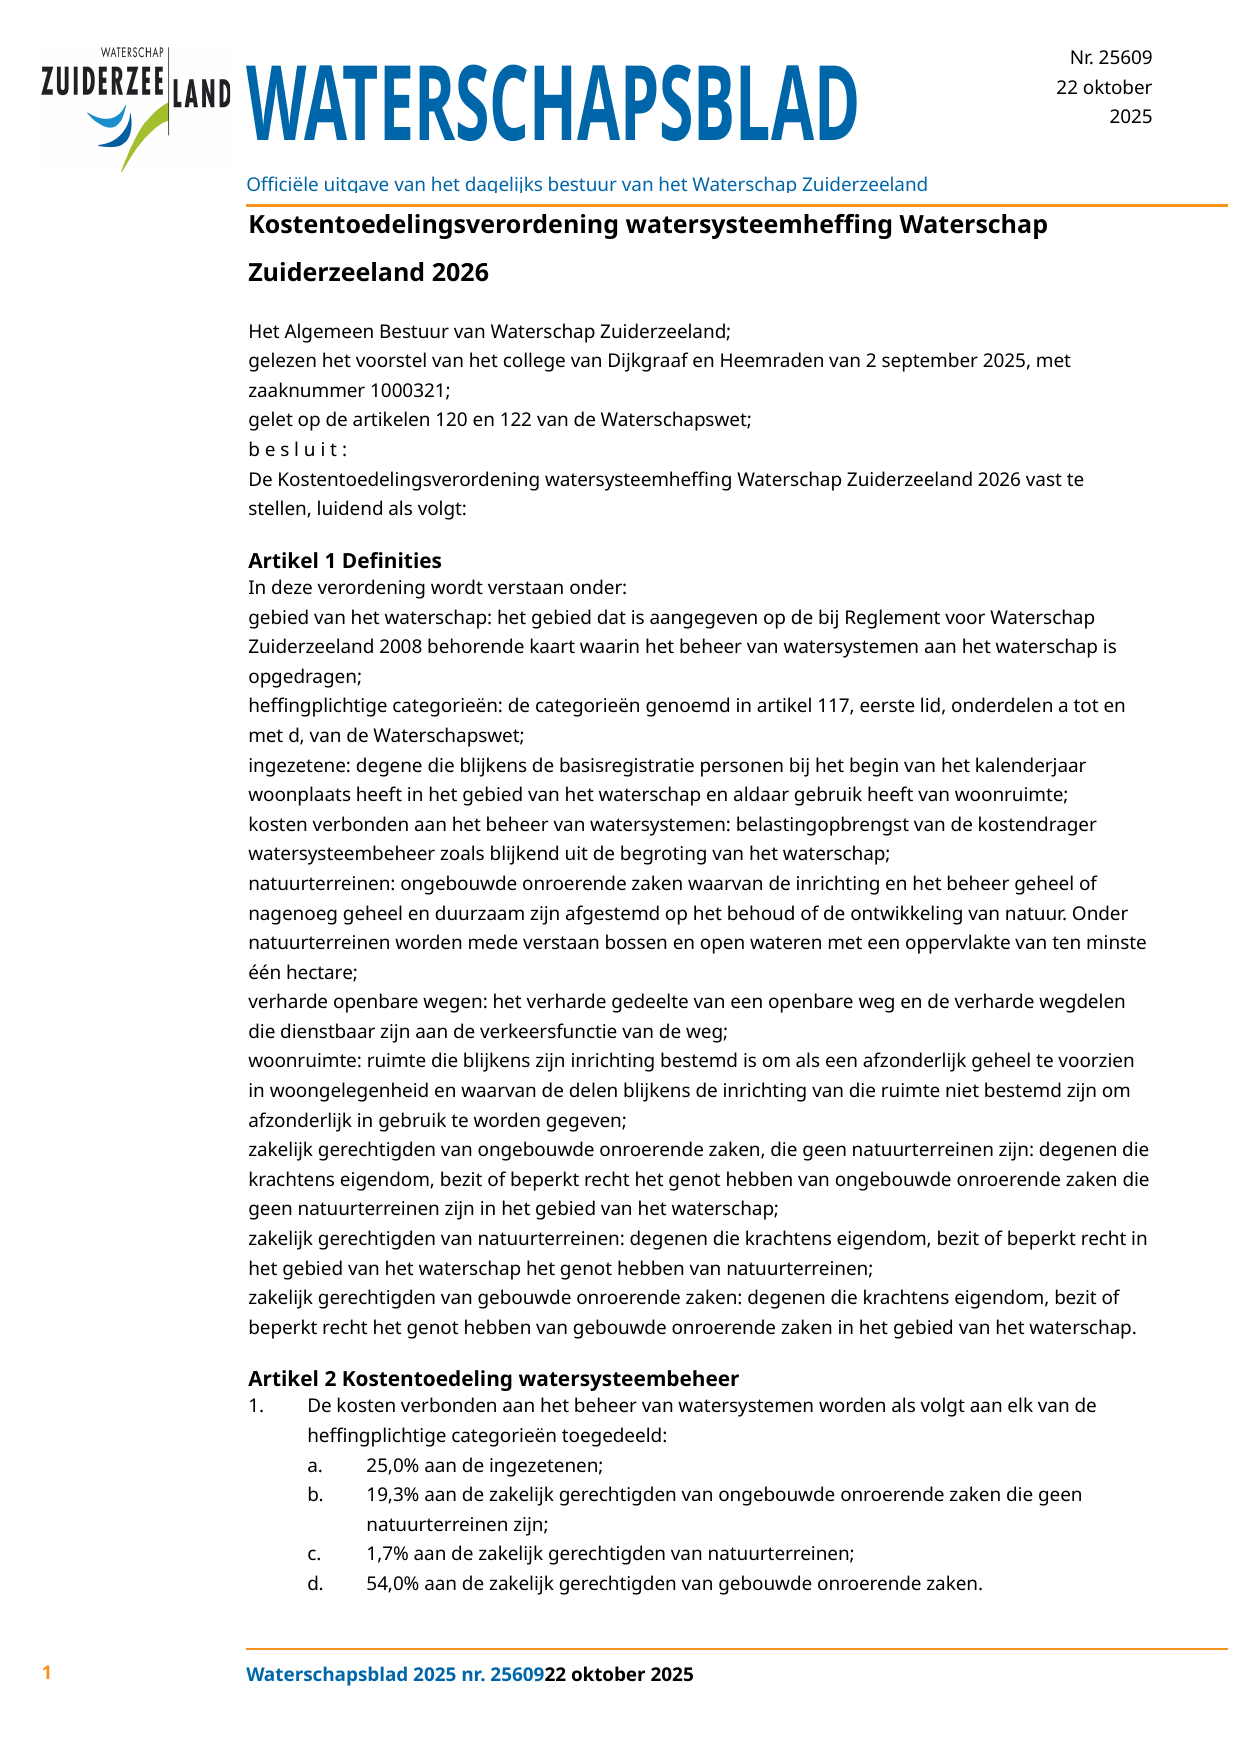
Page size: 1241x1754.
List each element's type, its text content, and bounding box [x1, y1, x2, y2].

text zakelijk gerechtigden van gebouwde onroerende zaken: degenen die krachtens eigendom, bezit of beperkt recht het genot hebben van gebouwde onroerende zaken in het gebied van het waterschap. [248, 1284, 1152, 1339]
text gelet op de artikelen 120 en 122 van de Waterschapswet; [248, 407, 1152, 432]
text Het Algemeen Bestuur van Waterschap Zuiderzeeland; [248, 318, 1152, 344]
text woonruimte: ruimte die blijkens zijn inrichting bestemd is om als een afzonderlijk geheel te voorzien in woongelegenheid en waarvan de delen blijkens de inrichting van die ruimte niet bestemd zijn om afzonderlijk in gebruik te worden gegeven; [248, 1048, 1152, 1132]
text b e s l u i t : [248, 436, 1152, 462]
text Artikel 1 Definities [248, 546, 1152, 574]
list 1,7% aan de zakelijk gerechtigden van natuurterreinen; [307, 1541, 1152, 1566]
text zakelijk gerechtigden van natuurterreinen: degenen die krachtens eigendom, bezit of beperkt recht in het gebied van het waterschap het genot hebben van natuurterreinen; [248, 1225, 1152, 1280]
list 54,0% aan de zakelijk gerechtigden van gebouwde onroerende zaken. [307, 1570, 1152, 1596]
text De Kostentoedelingsverordening watersysteemheffing Waterschap Zuiderzeeland 2026 vast te stellen, luidend als volgt: [248, 466, 1152, 521]
text gelezen het voorstel van het college van Dijkgraaf en Heemraden van 2 september 2025, met zaaknummer 1000321; [248, 347, 1152, 403]
text heffingplichtige categorieën: de categorieën genoemd in artikel 117, eerste lid, onderdelen a tot en met d, van de Waterschapswet; [248, 693, 1152, 748]
text In deze verordening wordt verstaan onder: [248, 574, 1152, 600]
text Kostentoedelingsverordening watersysteemheffing Waterschap Zuiderzeeland 2026 [248, 207, 1152, 288]
text gebied van het waterschap: het gebied dat is aangegeven op de bij Reglement voor Waterschap Zuiderzeeland 2008 behorende kaart waarin het beheer van watersystemen aan het waterschap is opgedragen; [248, 604, 1152, 689]
list De kosten verbonden aan het beheer van watersystemen worden als volgt aan elk van de heffingplichtige categorieën toegedeeld: [248, 1393, 1152, 1448]
text kosten verbonden aan het beheer van watersystemen: belastingopbrengst van de kostendrager watersysteembeheer zoals blijkend uit de begroting van het waterschap; [248, 811, 1152, 866]
list 25,0% aan de ingezetenen; [307, 1452, 1152, 1478]
text Artikel 2 Kostentoedeling watersysteembeheer [248, 1364, 1152, 1393]
picture [41, 47, 231, 172]
list 19,3% aan de zakelijk gerechtigden van ongebouwde onroerende zaken die geen natuurterreinen zijn; [307, 1481, 1152, 1537]
text verharde openbare wegen: het verharde gedeelte van een openbare weg en de verharde wegdelen die dienstbaar zijn aan de verkeersfunctie van de weg; [248, 988, 1152, 1044]
text ingezetene: degene die blijkens de basisregistratie personen bij het begin van het kalenderjaar woonplaats heeft in het gebied van het waterschap en aldaar gebruik heeft van woonruimte; [248, 752, 1152, 807]
text zakelijk gerechtigden van ongebouwde onroerende zaken, die geen natuurterreinen zijn: degenen die krachtens eigendom, bezit of beperkt recht het genot hebben van ongebouwde onroerende zaken die geen natuurterreinen zijn in het gebied van het waterschap; [248, 1136, 1152, 1221]
text natuurterreinen: ongebouwde onroerende zaken waarvan de inrichting en het beheer geheel of nagenoeg geheel en duurzaam zijn afgestemd op het behoud of de ontwikkeling van natuur. Onder natuurterreinen worden mede verstaan bossen en open wateren met een oppervlakte van ten minste één hectare; [248, 870, 1152, 984]
